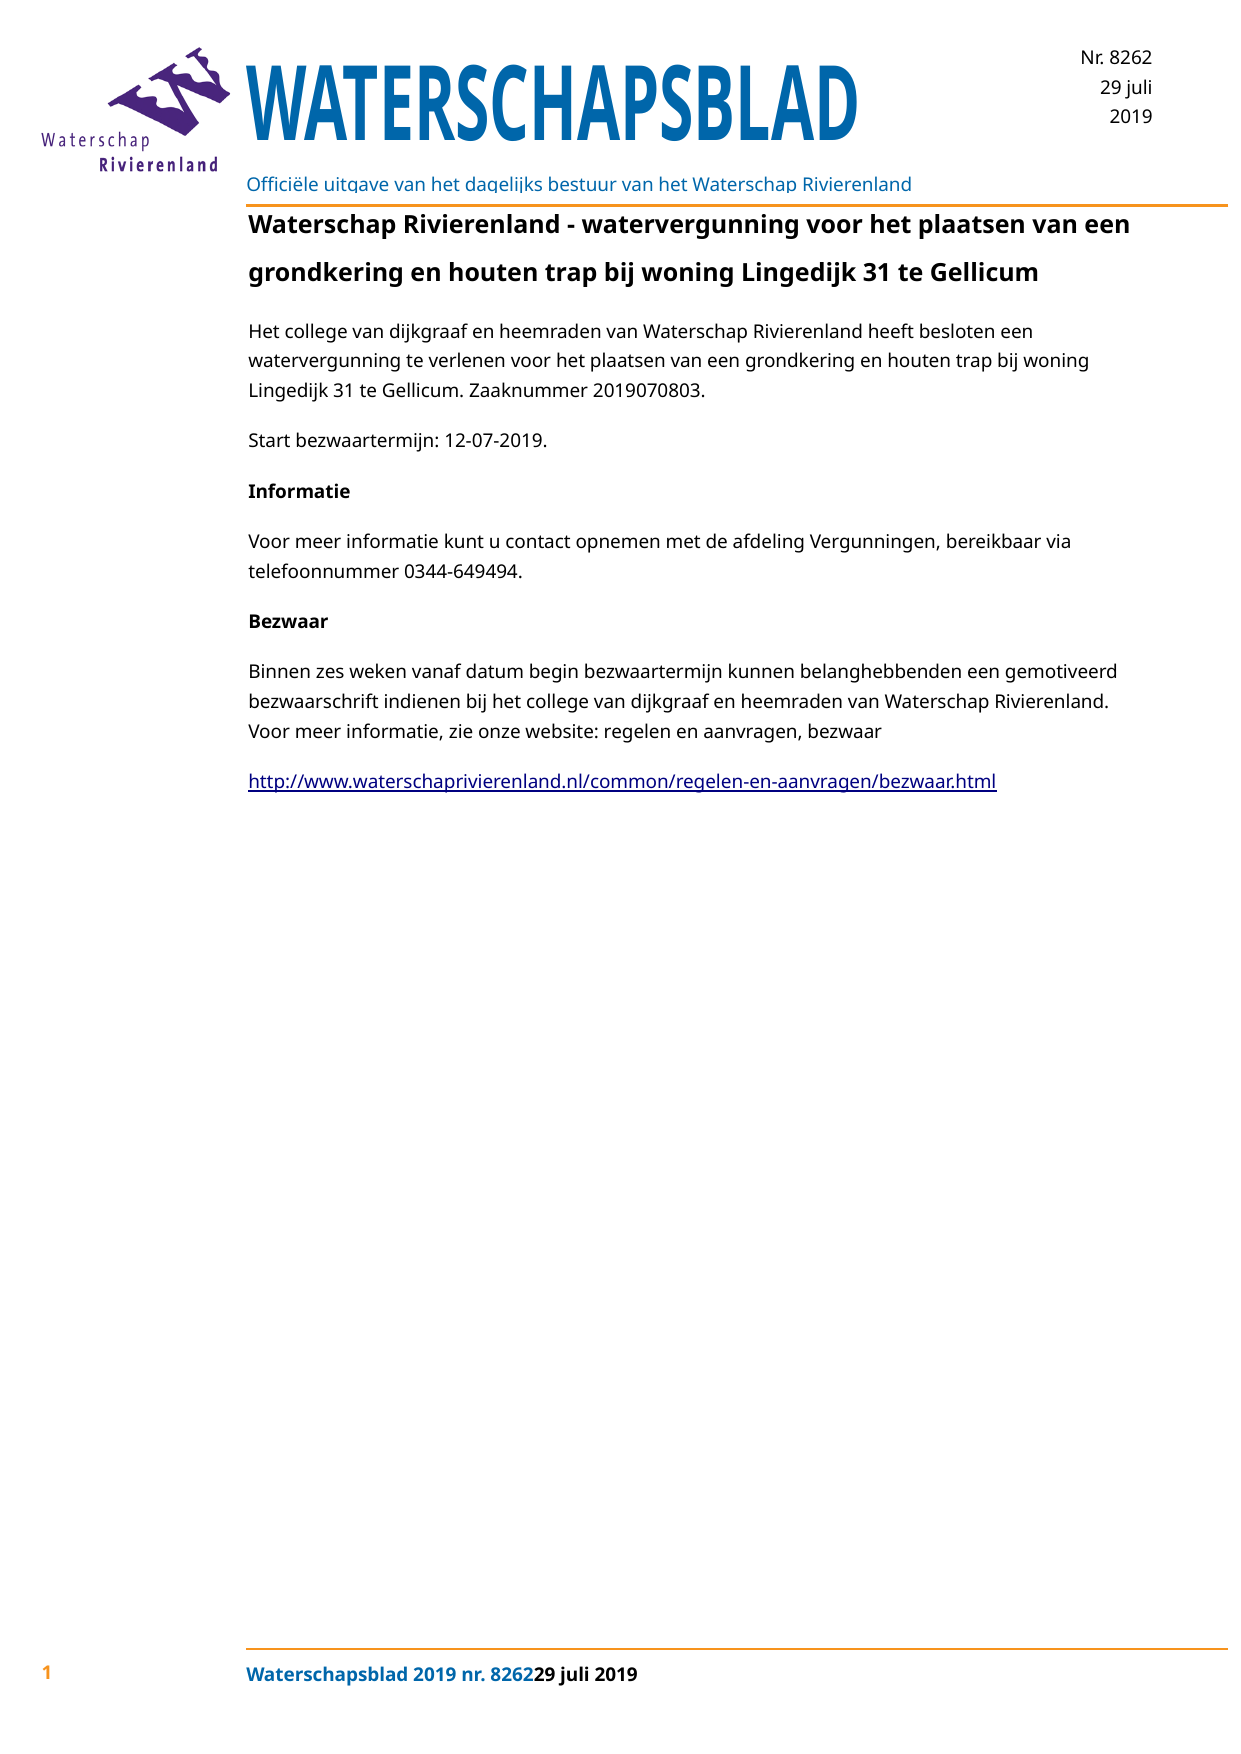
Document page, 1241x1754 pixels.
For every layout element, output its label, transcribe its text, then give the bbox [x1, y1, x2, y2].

text http://www.waterschaprivierenland.nl/common/regelen-en-aanvragen/bezwaar.html [248, 768, 1152, 794]
text Waterschap Rivierenland - watervergunning voor het plaatsen van een grondkering en houten trap bij woning Lingedijk 31 te Gellicum [248, 207, 1152, 288]
text Binnen zes weken vanaf datum begin bezwaartermijn kunnen belanghebbenden een gemotiveerd bezwaarschrift indienen bij het college van dijkgraaf en heemraden van Waterschap Rivierenland. Voor meer informatie, zie onze website: regelen en aanvragen, bezwaar [248, 659, 1152, 744]
text Voor meer informatie kunt u contact opnemen met de afdeling Vergunningen, bereikbaar via telefoonnummer 0344-649494. [248, 528, 1152, 584]
picture [41, 47, 231, 172]
text Informatie [248, 478, 1152, 504]
text Bezwaar [248, 608, 1152, 634]
text Het college van dijkgraaf en heemraden van Waterschap Rivierenland heeft besloten een watervergunning te verlenen voor het plaatsen van een grondkering en houten trap bij woning Lingedijk 31 te Gellicum. Zaaknummer 2019070803. [248, 318, 1152, 403]
text Start bezwaartermijn: 12-07-2019. [248, 427, 1152, 453]
